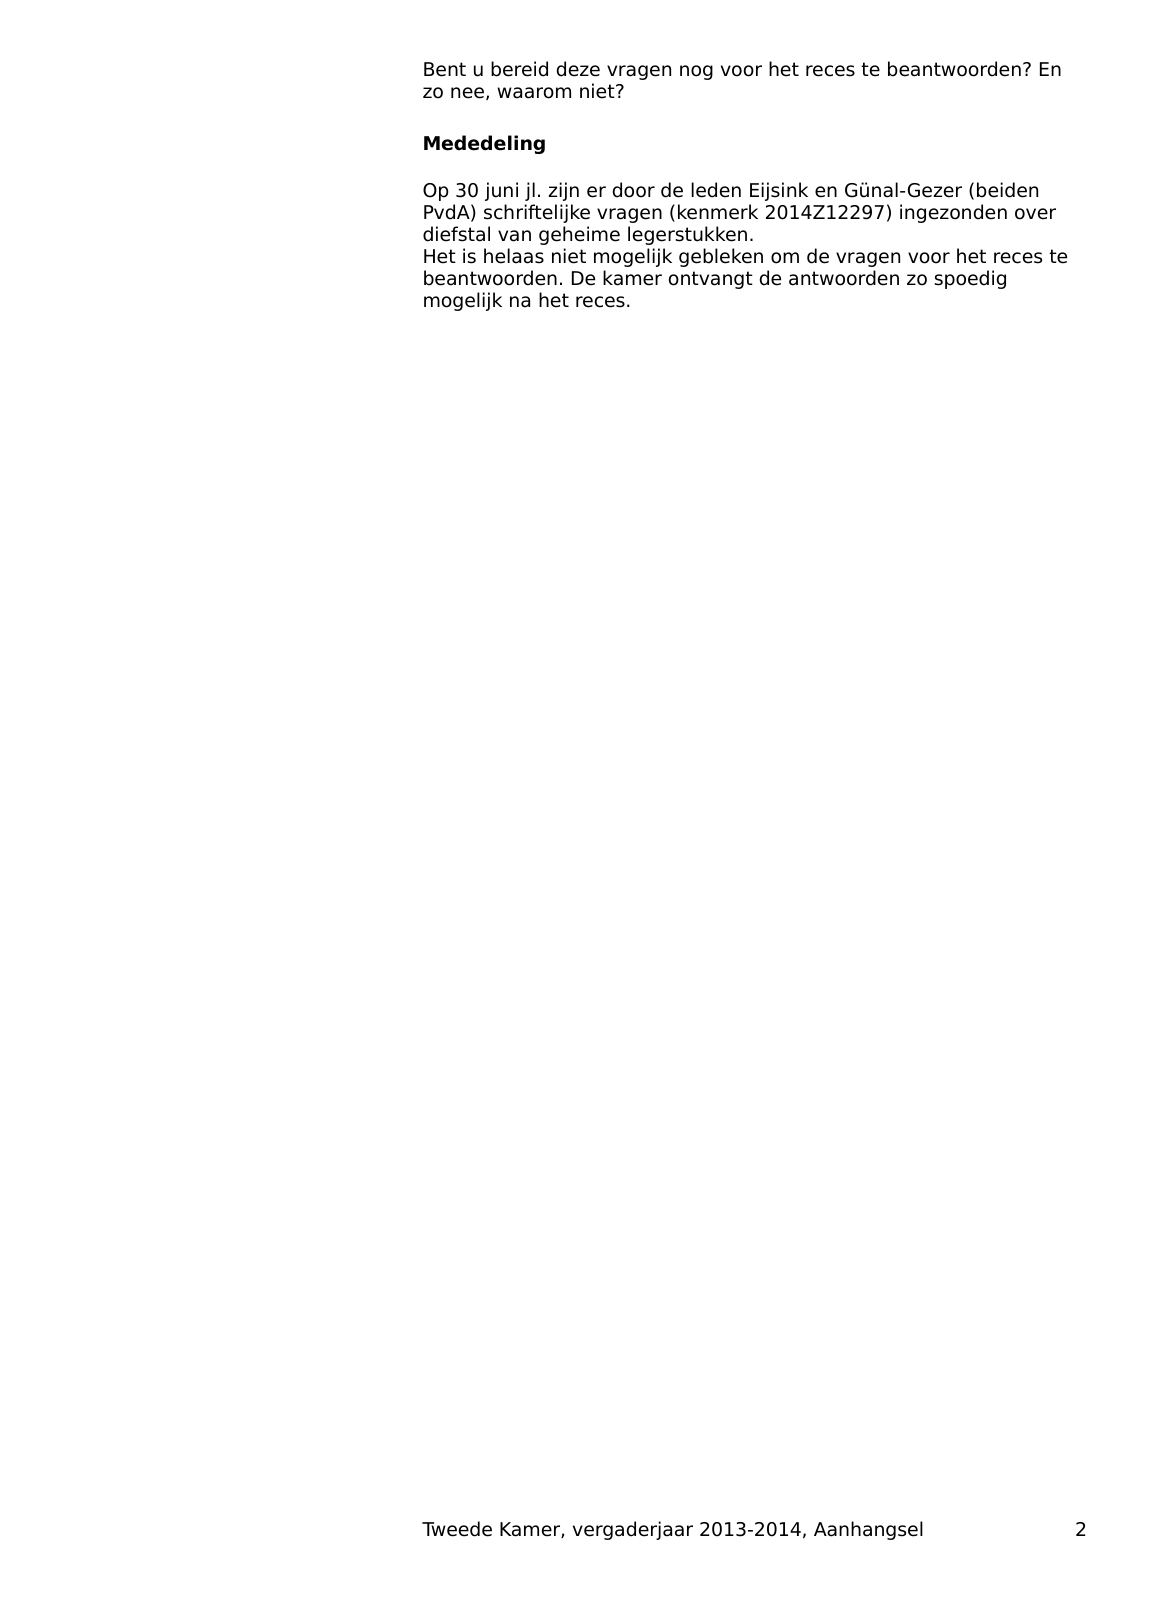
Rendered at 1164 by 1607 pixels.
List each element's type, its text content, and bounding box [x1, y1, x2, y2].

text Het is helaas niet mogelijk gebleken om de vragen voor het reces te beantwoorden. De kamer ontvangt de antwoorden zo spoedig mogelijk na het reces. [422, 246, 1087, 312]
subtitle Mededeling [422, 133, 1087, 155]
text Bent u bereid deze vragen nog voor het reces te beantwoorden? En zo nee, waarom niet? [422, 59, 1087, 103]
text Op 30 juni jl. zijn er door de leden Eijsink en Günal-Gezer (beiden PvdA) schriftelijke vragen (kenmerk 2014Z12297) ingezonden over diefstal van geheime legerstukken. [422, 180, 1087, 246]
